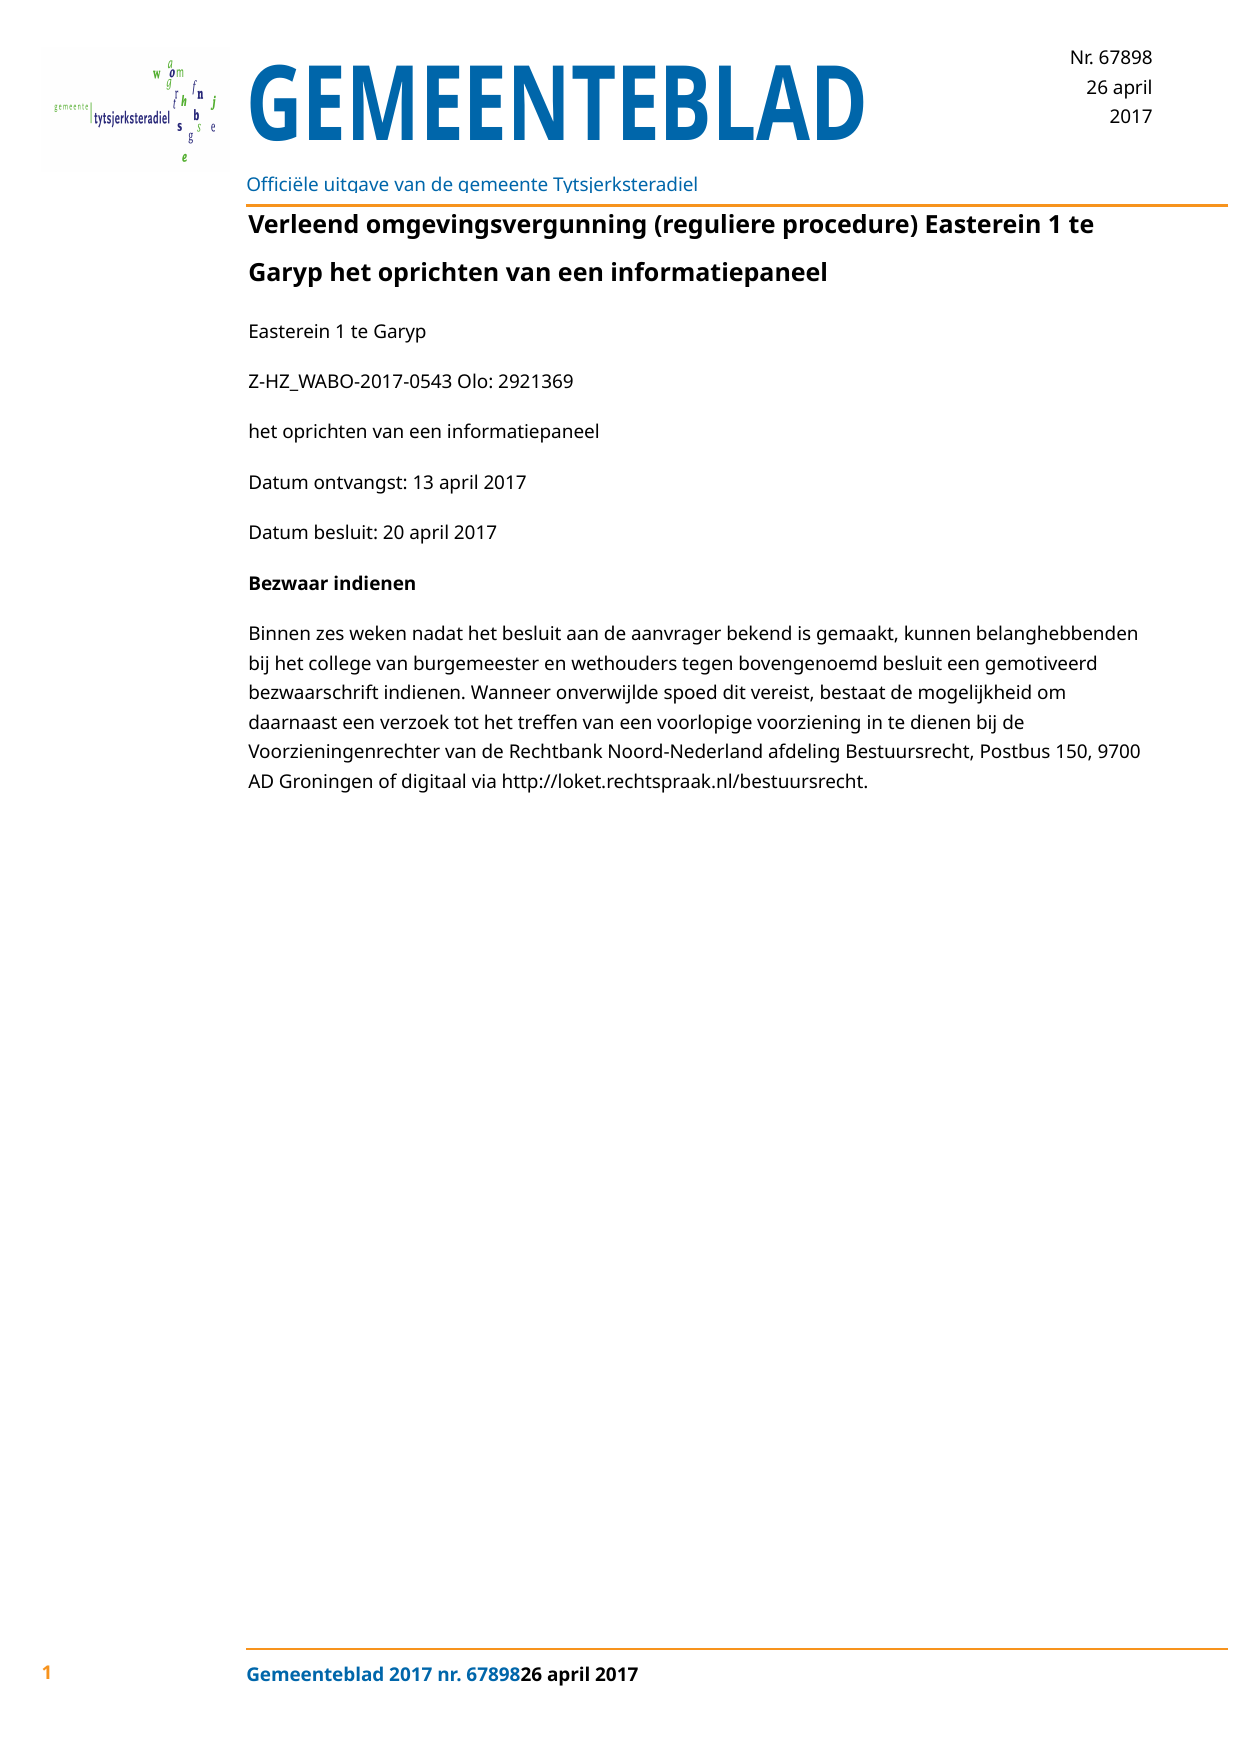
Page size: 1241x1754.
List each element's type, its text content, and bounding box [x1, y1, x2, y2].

text het oprichten van een informatiepaneel [248, 419, 1152, 444]
text Easterein 1 te Garyp [248, 318, 1152, 344]
text Bezwaar indienen [248, 570, 1152, 596]
text Datum ontvangst: 13 april 2017 [248, 469, 1152, 495]
text Verleend omgevingsvergunning (reguliere procedure) Easterein 1 te Garyp het oprichten van een informatiepaneel [248, 207, 1152, 288]
text Binnen zes weken nadat het besluit aan de aanvrager bekend is gemaakt, kunnen belanghebbenden bij het college van burgemeester en wethouders tegen bovengenoemd besluit een gemotiveerd bezwaarschrift indienen. Wanneer onverwijlde spoed dit vereist, bestaat de mogelijkheid om daarnaast een verzoek tot het treffen van een voorlopige voorziening in te dienen bij de Voorzieningenrechter van de Rechtbank Noord-Nederland afdeling Bestuursrecht, Postbus 150, 9700 AD Groningen of digitaal via http://loket.rechtspraak.nl/bestuursrecht. [248, 620, 1152, 794]
text Datum besluit: 20 april 2017 [248, 519, 1152, 545]
picture [41, 47, 231, 172]
text Z-HZ_WABO-2017-0543 Olo: 2921369 [248, 368, 1152, 394]
